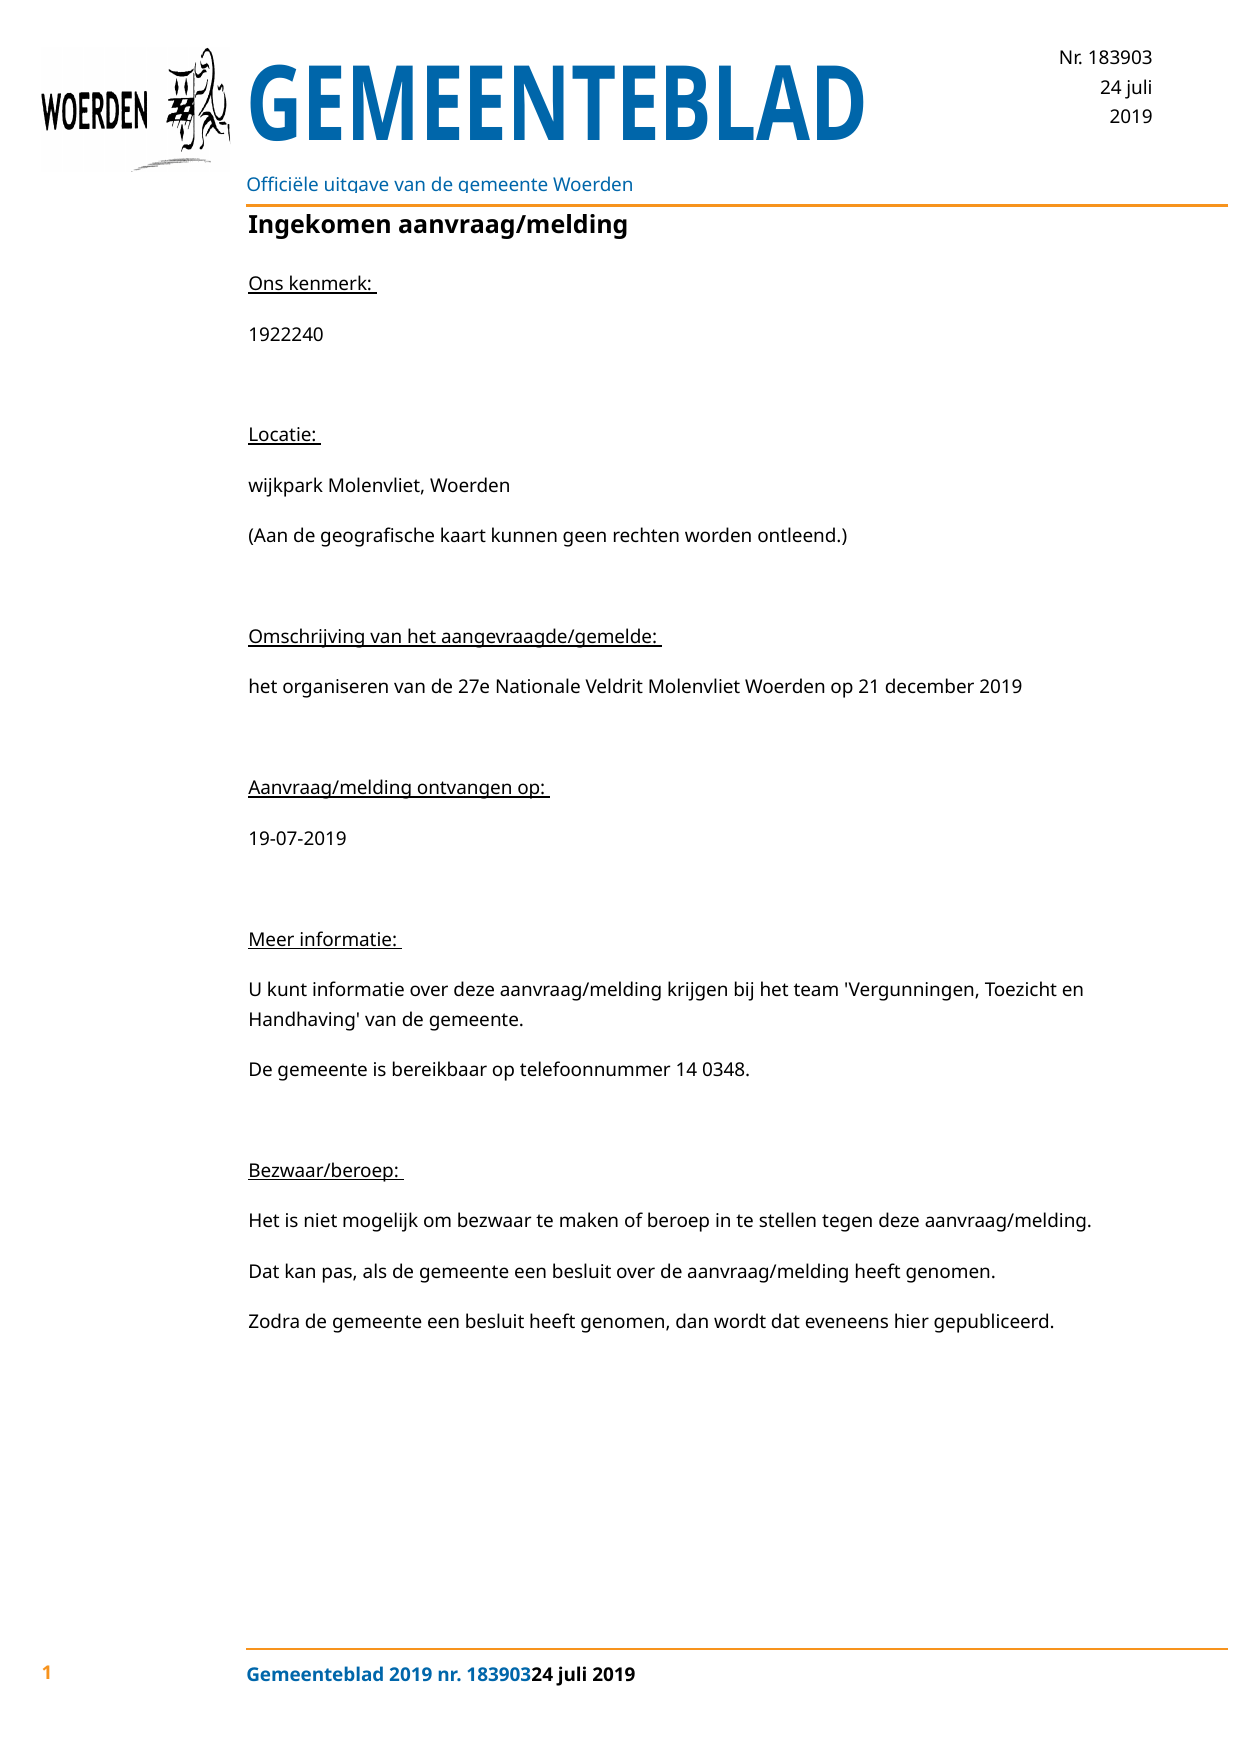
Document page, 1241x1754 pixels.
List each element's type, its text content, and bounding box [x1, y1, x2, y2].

text Ingekomen aanvraag/melding [248, 207, 1152, 241]
text 1922240 [248, 321, 1152, 346]
text U kunt informatie over deze aanvraag/melding krijgen bij het team 'Vergunningen, Toezicht en Handhaving' van de gemeente. [248, 976, 1152, 1031]
text Dat kan pas, als de gemeente een besluit over de aanvraag/melding heeft genomen. [248, 1258, 1152, 1283]
text wijkpark Molenvliet, Woerden [248, 472, 1152, 498]
text (Aan de geografische kaart kunnen geen rechten worden ontleend.) [248, 522, 1152, 548]
text 19-07-2019 [248, 825, 1152, 851]
text Meer informatie: [248, 926, 1152, 951]
text Ons kenmerk: [248, 270, 1152, 296]
text Zodra de gemeente een besluit heeft genomen, dan wordt dat eveneens hier gepubliceerd. [248, 1308, 1152, 1334]
text De gemeente is bereikbaar op telefoonnummer 14 0348. [248, 1056, 1152, 1082]
picture [41, 47, 231, 172]
text Locatie: [248, 422, 1152, 447]
text Het is niet mogelijk om bezwaar te maken of beroep in te stellen tegen deze aanvraag/melding. [248, 1207, 1152, 1233]
text het organiseren van de 27e Nationale Veldrit Molenvliet Woerden op 21 december 2019 [248, 674, 1152, 699]
text Aanvraag/melding ontvangen op: [248, 774, 1152, 800]
text Omschrijving van het aangevraagde/gemelde: [248, 623, 1152, 649]
text Bezwaar/beroep: [248, 1157, 1152, 1183]
